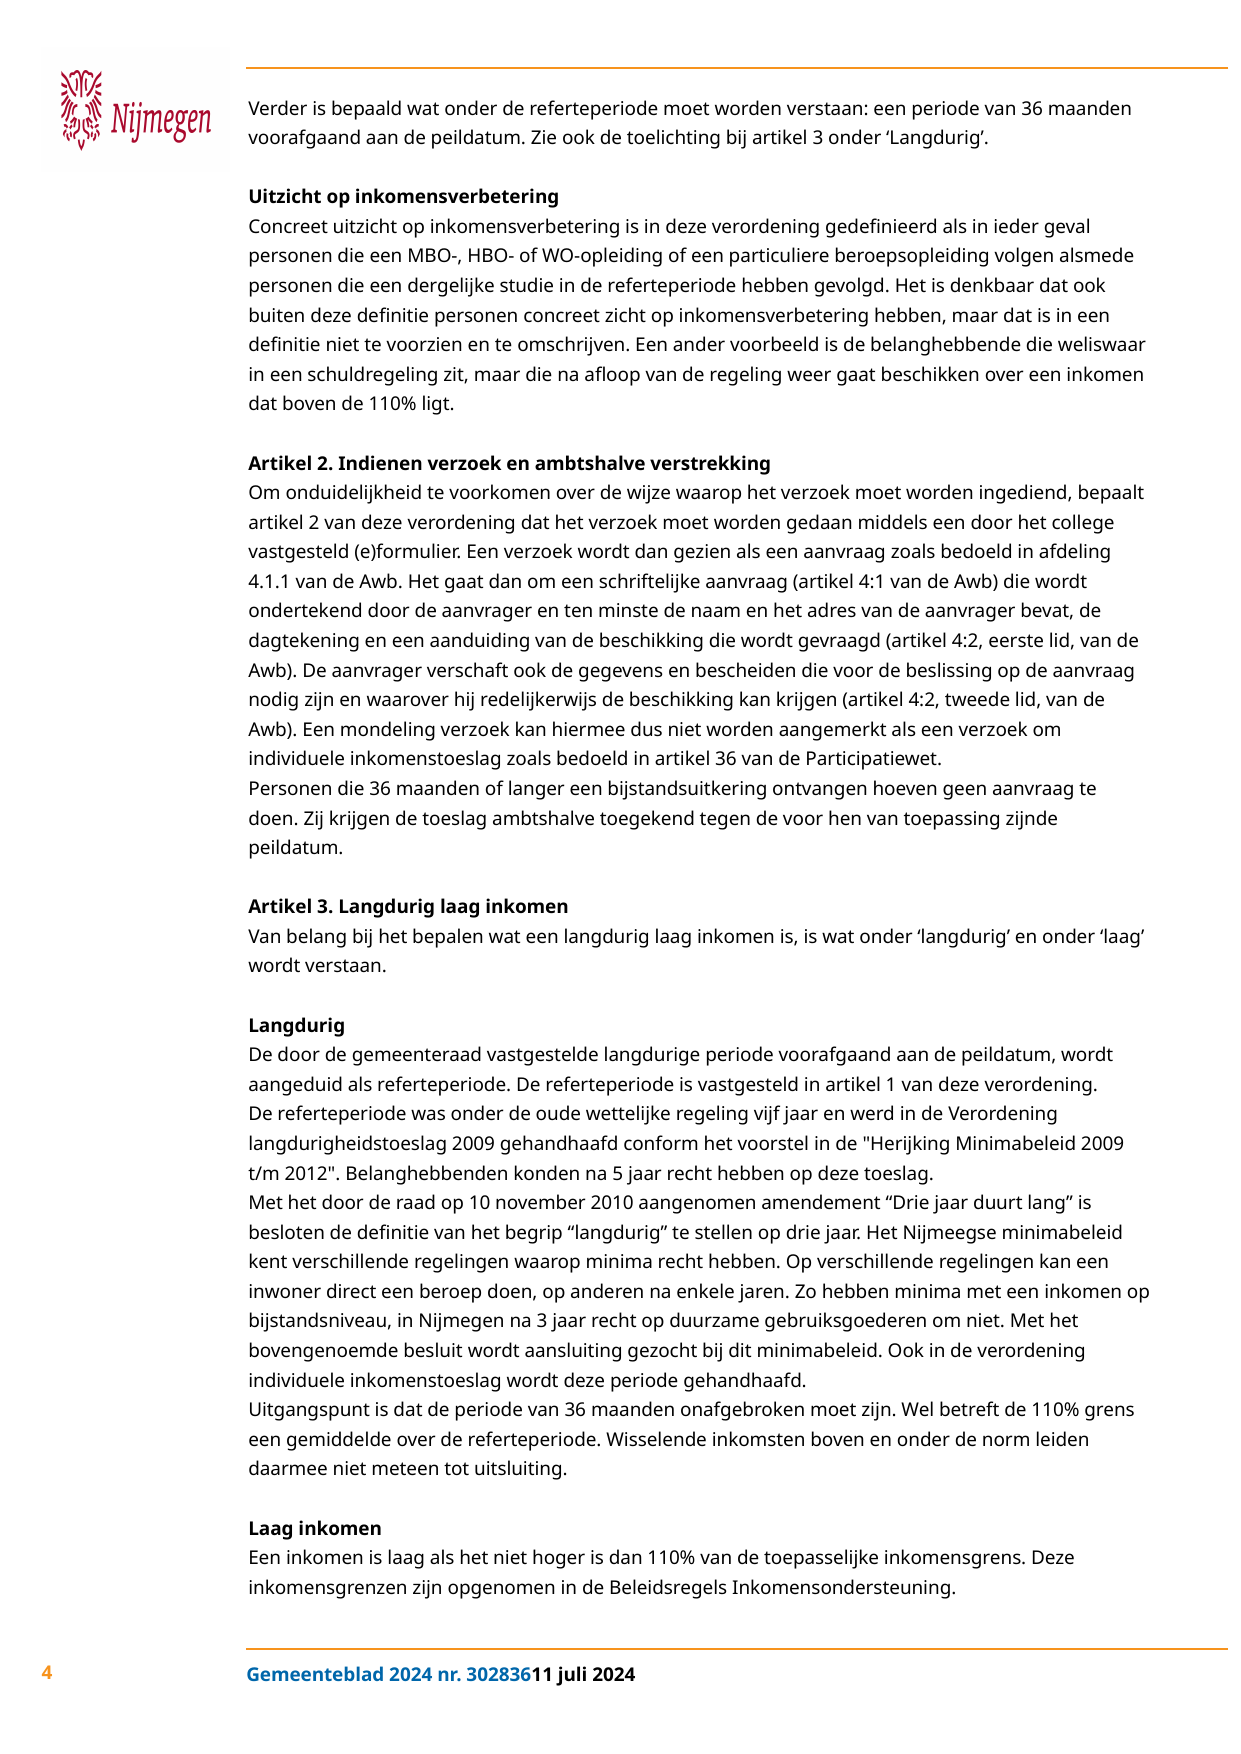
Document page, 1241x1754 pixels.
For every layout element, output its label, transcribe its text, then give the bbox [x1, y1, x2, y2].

text Van belang bij het bepalen wat een langdurig laag inkomen is, is wat onder ‘langdurig’ en onder ‘laag’ wordt verstaan. [248, 923, 1152, 978]
text De referteperiode was onder de oude wettelijke regeling vijf jaar en werd in de Verordening langdurigheidstoeslag 2009 gehandhaafd conform het voorstel in de "Herijking Minimabeleid 2009 t/m 2012". Belanghebbenden konden na 5 jaar recht hebben op deze toeslag. [248, 1101, 1152, 1186]
text Een inkomen is laag als het niet hoger is dan 110% van de toepasselijke inkomensgrens. Deze inkomensgrenzen zijn opgenomen in de Beleidsregels Inkomensondersteuning. [248, 1544, 1152, 1600]
text Langdurig [248, 1012, 1152, 1038]
text Personen die 36 maanden of langer een bijstandsuitkering ontvangen hoeven geen aanvraag te doen. Zij krijgen de toeslag ambtshalve toegekend tegen de voor hen van toepassing zijnde peildatum. [248, 775, 1152, 860]
text Om onduidelijkheid te voorkomen over de wijze waarop het verzoek moet worden ingediend, bepaalt artikel 2 van deze verordening dat het verzoek moet worden gedaan middels een door het college vastgesteld (e)formulier. Een verzoek wordt dan gezien als een aanvraag zoals bedoeld in afdeling 4.1.1 van de Awb. Het gaat dan om een schriftelijke aanvraag (artikel 4:1 van de Awb) die wordt ondertekend door de aanvrager en ten minste de naam en het adres van de aanvrager bevat, de dagtekening en een aanduiding van de beschikking die wordt gevraagd (artikel 4:2, eerste lid, van de Awb). De aanvrager verschaft ook de gegevens en bescheiden die voor de beslissing op de aanvraag nodig zijn en waarover hij redelijkerwijs de beschikking kan krijgen (artikel 4:2, tweede lid, van de Awb). Een mondeling verzoek kan hiermee dus niet worden aangemerkt als een verzoek om individuele inkomenstoeslag zoals bedoeld in artikel 36 van de Participatiewet. [248, 479, 1152, 771]
text Met het door de raad op 10 november 2010 aangenomen amendement “Drie jaar duurt lang” is besloten de definitie van het begrip “langdurig” te stellen op drie jaar. Het Nijmeegse minimabeleid kent verschillende regelingen waarop minima recht hebben. Op verschillende regelingen kan een inwoner direct een beroep doen, op anderen na enkele jaren. Zo hebben minima met een inkomen op bijstandsniveau, in Nijmegen na 3 jaar recht op duurzame gebruiksgoederen om niet. Met het bovengenoemde besluit wordt aansluiting gezocht bij dit minimabeleid. Ook in de verordening individuele inkomenstoeslag wordt deze periode gehandhaafd. [248, 1189, 1152, 1393]
text Laag inkomen [248, 1515, 1152, 1541]
text Artikel 3. Langdurig laag inkomen [248, 893, 1152, 919]
text De door de gemeenteraad vastgestelde langdurige periode voorafgaand aan de peildatum, wordt aangeduid als referteperiode. De referteperiode is vastgesteld in artikel 1 van deze verordening. [248, 1041, 1152, 1097]
picture [41, 47, 231, 172]
text Uitzicht op inkomensverbetering [248, 183, 1152, 209]
text Uitgangspunt is dat de periode van 36 maanden onafgebroken moet zijn. Wel betreft de 110% grens een gemiddelde over de referteperiode. Wisselende inkomsten boven en onder de norm leiden daarmee niet meteen tot uitsluiting. [248, 1396, 1152, 1481]
text Concreet uitzicht op inkomensverbetering is in deze verordening gedefinieerd als in ieder geval personen die een MBO-, HBO- of WO-opleiding of een particuliere beroepsopleiding volgen alsmede personen die een dergelijke studie in de referteperiode hebben gevolgd. Het is denkbaar dat ook buiten deze definitie personen concreet zicht op inkomensverbetering hebben, maar dat is in een definitie niet te voorzien en te omschrijven. Een ander voorbeeld is de belanghebbende die weliswaar in een schuldregeling zit, maar die na afloop van de regeling weer gaat beschikken over een inkomen dat boven de 110% ligt. [248, 213, 1152, 416]
text Artikel 2. Indienen verzoek en ambtshalve verstrekking [248, 450, 1152, 476]
text Verder is bepaald wat onder de referteperiode moet worden verstaan: een periode van 36 maanden voorafgaand aan de peildatum. Zie ook de toelichting bij artikel 3 onder ‘Langdurig’. [248, 95, 1152, 150]
